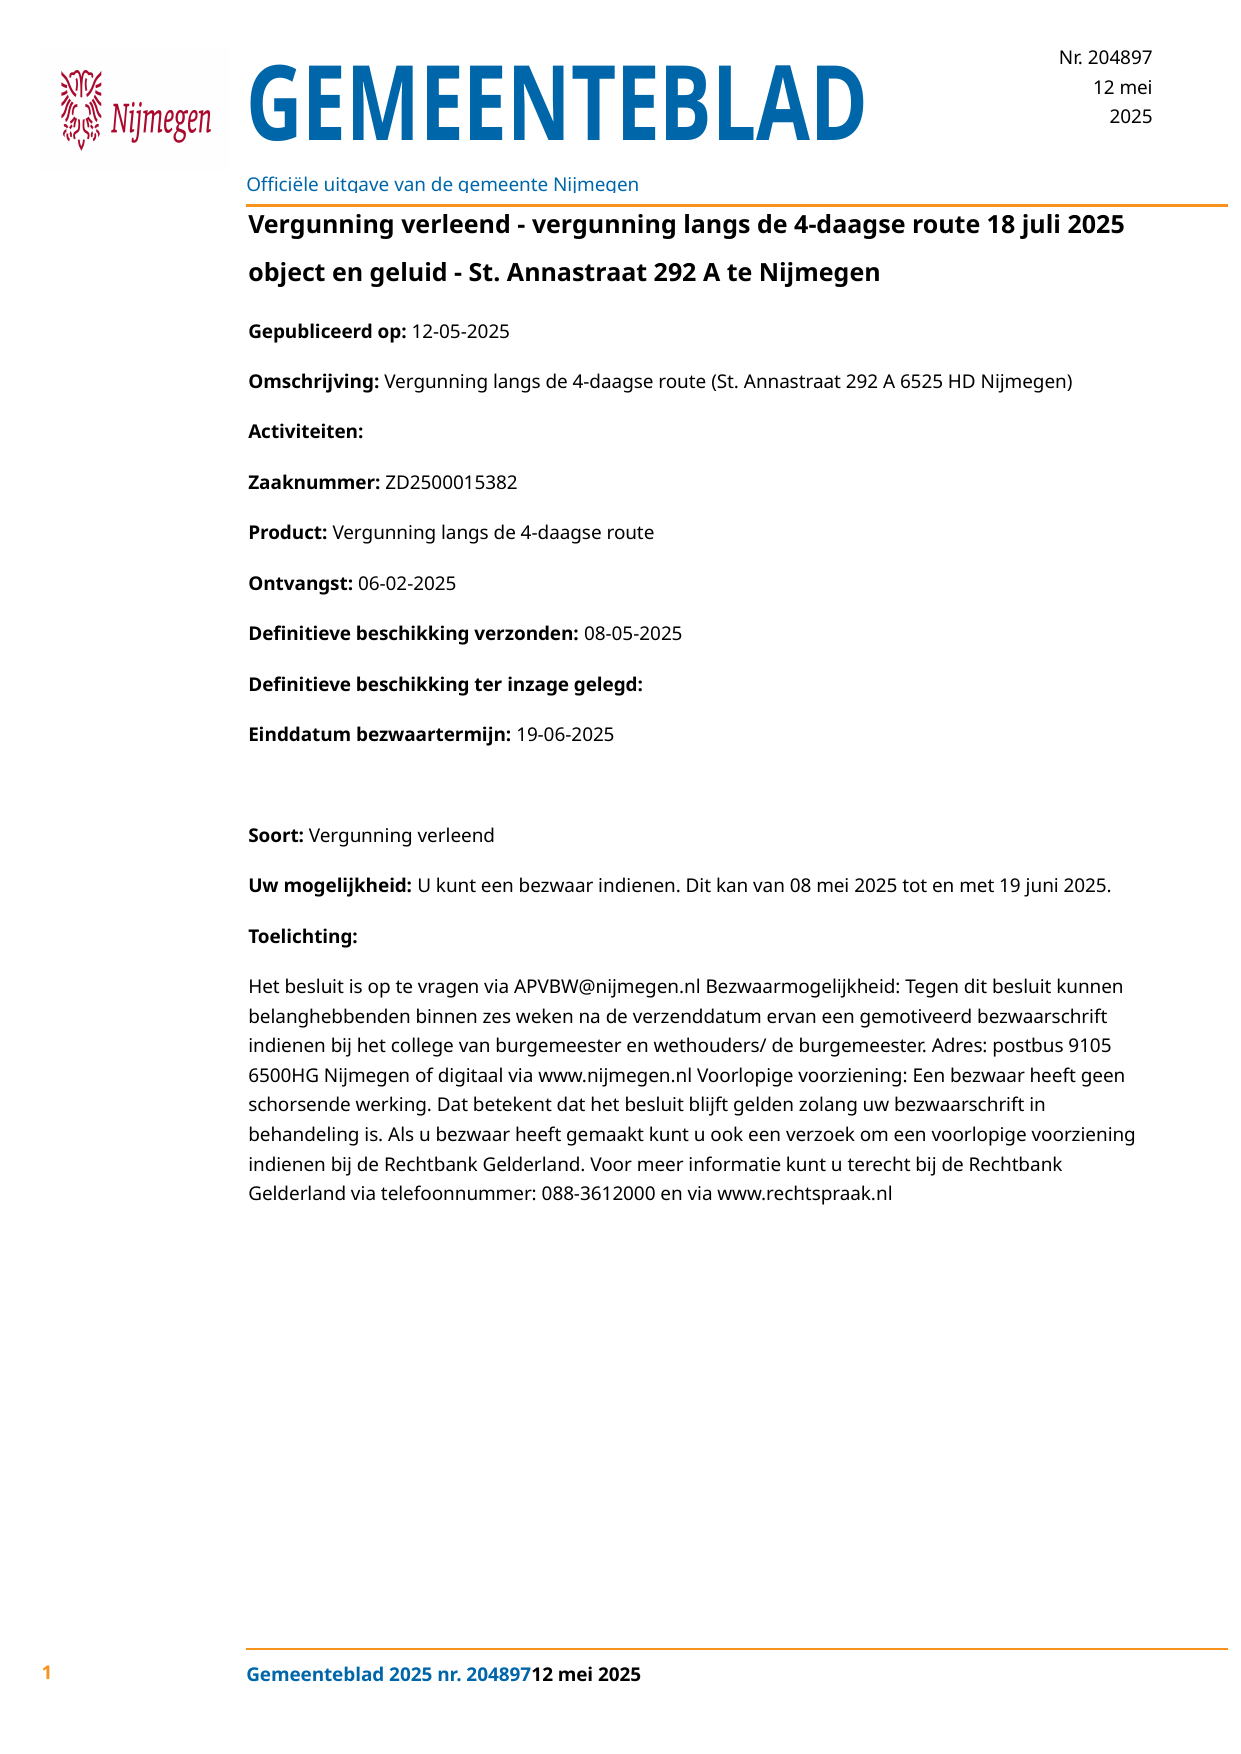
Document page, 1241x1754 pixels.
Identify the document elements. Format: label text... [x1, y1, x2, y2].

text Activiteiten: [248, 419, 1152, 444]
text Einddatum bezwaartermijn: 19-06-2025 [248, 721, 1152, 747]
text Soort: Vergunning verleend [248, 822, 1152, 848]
text Zaaknummer: ZD2500015382 [248, 469, 1152, 495]
text Ontvangst: 06-02-2025 [248, 570, 1152, 596]
text Uw mogelijkheid: U kunt een bezwaar indienen. Dit kan van 08 mei 2025 tot en met 19 juni 2025. [248, 872, 1152, 898]
text Omschrijving: Vergunning langs de 4-daagse route (St. Annastraat 292 A 6525 HD Nijmegen) [248, 368, 1152, 394]
text Vergunning verleend - vergunning langs de 4-daagse route 18 juli 2025 object en geluid - St. Annastraat 292 A te Nijmegen [248, 207, 1152, 288]
text Het besluit is op te vragen via APVBW@nijmegen.nl Bezwaarmogelijkheid: Tegen dit besluit kunnen belanghebbenden binnen zes weken na de verzenddatum ervan een gemotiveerd bezwaarschrift indienen bij het college van burgemeester en wethouders/ de burgemeester. Adres: postbus 9105 6500HG Nijmegen of digitaal via www.nijmegen.nl Voorlopige voorziening: Een bezwaar heeft geen schorsende werking. Dat betekent dat het besluit blijft gelden zolang uw bezwaarschrift in behandeling is. Als u bezwaar heeft gemaakt kunt u ook een verzoek om een voorlopige voorziening indienen bij de Rechtbank Gelderland. Voor meer informatie kunt u terecht bij de Rechtbank Gelderland via telefoonnummer: 088-3612000 en via www.rechtspraak.nl [248, 973, 1152, 1206]
text Gepubliceerd op: 12-05-2025 [248, 318, 1152, 344]
text Toelichting: [248, 923, 1152, 949]
text Product: Vergunning langs de 4-daagse route [248, 519, 1152, 545]
text Definitieve beschikking ter inzage gelegd: [248, 671, 1152, 697]
picture [41, 47, 231, 172]
text Definitieve beschikking verzonden: 08-05-2025 [248, 620, 1152, 646]
